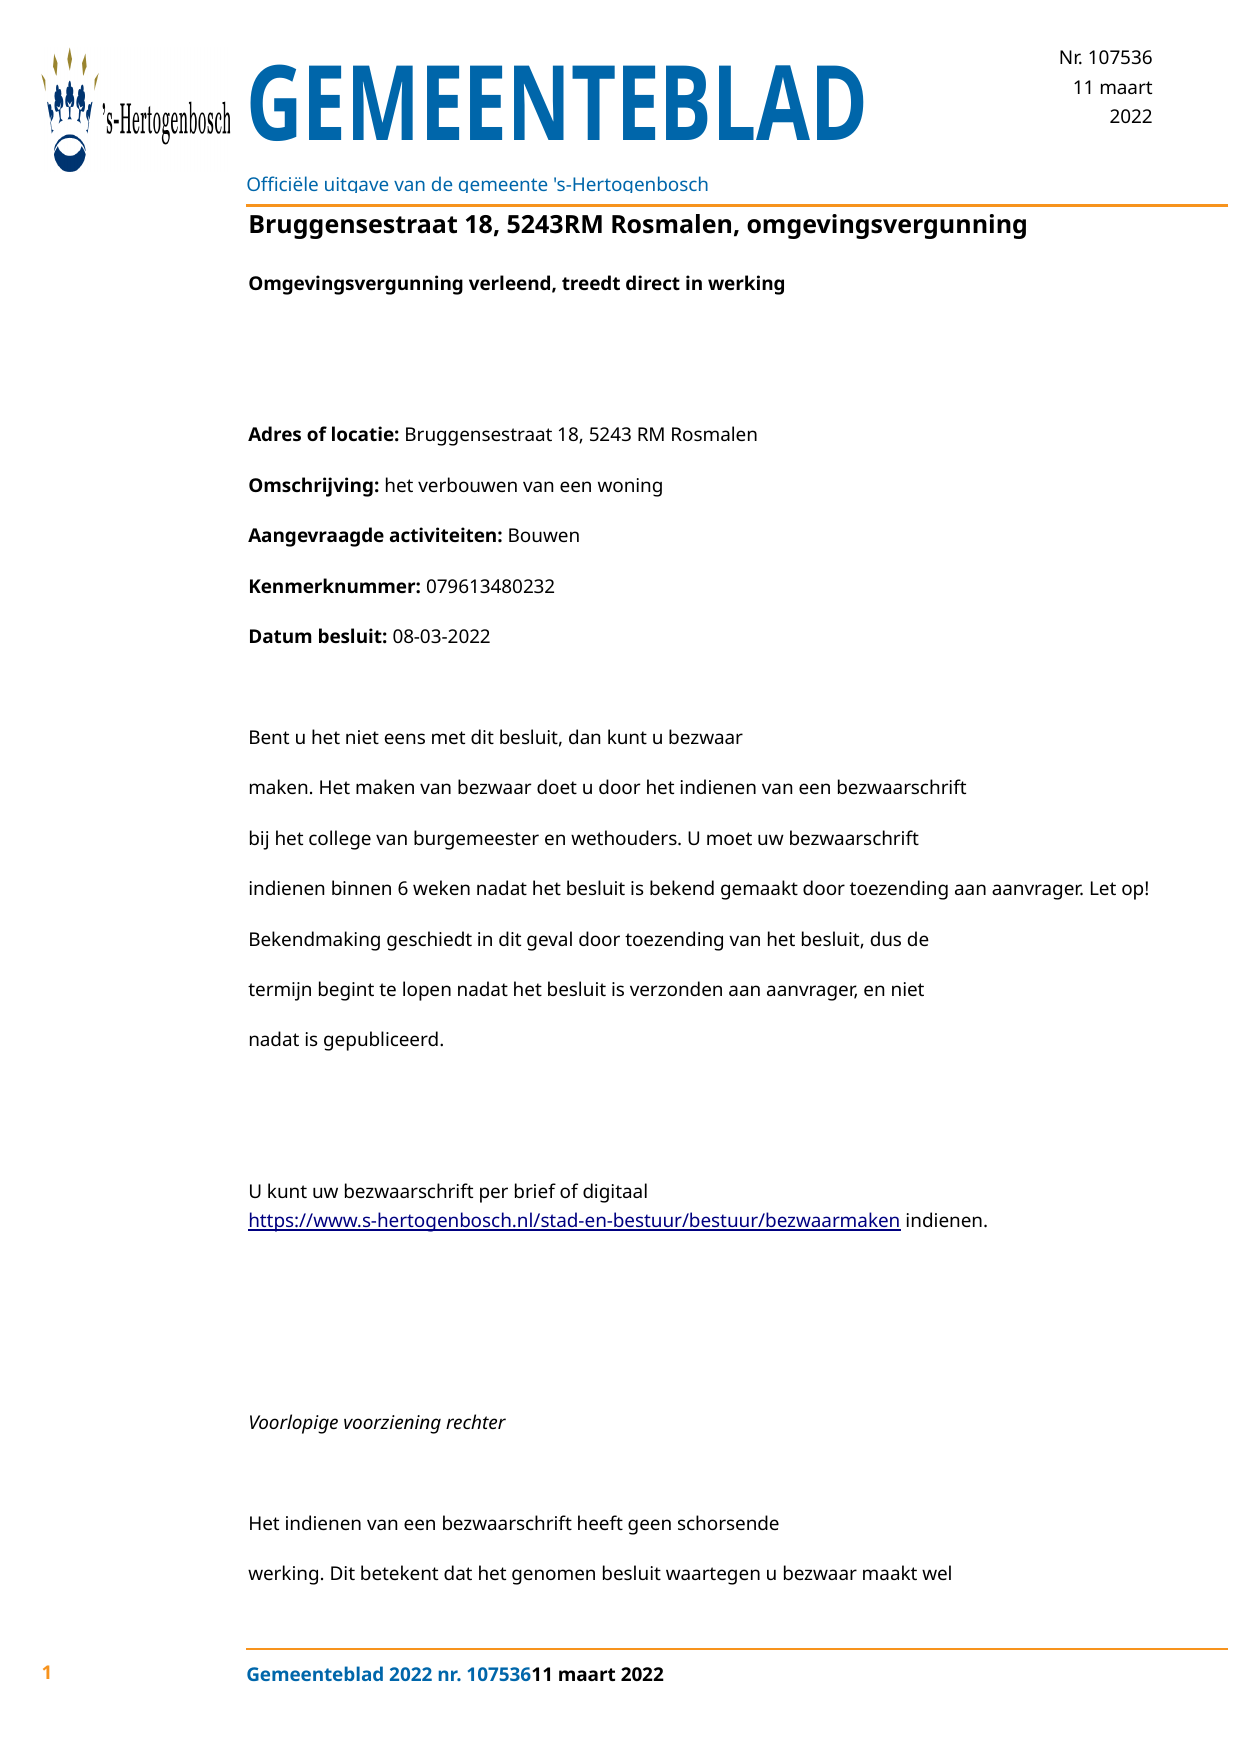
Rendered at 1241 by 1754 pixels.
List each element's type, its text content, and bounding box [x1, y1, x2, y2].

text Bekendmaking geschiedt in dit geval door toezending van het besluit, dus de [248, 926, 1152, 951]
text Datum besluit: 08-03-2022 [248, 623, 1152, 649]
text Voorlopige voorziening rechter [248, 1409, 1152, 1435]
picture [41, 47, 231, 172]
text Bent u het niet eens met dit besluit, dan kunt u bezwaar [248, 724, 1152, 750]
text Omschrijving: het verbouwen van een woning [248, 472, 1152, 498]
text Kenmerknummer: 079613480232 [248, 573, 1152, 598]
text Het indienen van een bezwaarschrift heeft geen schorsende [248, 1510, 1152, 1536]
text Omgevingsvergunning verleend, treedt direct in werking [248, 270, 1152, 296]
text maken. Het maken van bezwaar doet u door het indienen van een bezwaarschrift [248, 774, 1152, 800]
text bij het college van burgemeester en wethouders. U moet uw bezwaarschrift [248, 825, 1152, 851]
text Bruggensestraat 18, 5243RM Rosmalen, omgevingsvergunning [248, 207, 1152, 241]
text indienen binnen 6 weken nadat het besluit is bekend gemaakt door toezending aan aanvrager. Let op! [248, 875, 1152, 901]
text nadat is gepubliceerd. [248, 1027, 1152, 1052]
text termijn begint te lopen nadat het besluit is verzonden aan aanvrager, en niet [248, 976, 1152, 1002]
text Aangevraagde activiteiten: Bouwen [248, 522, 1152, 548]
text Adres of locatie: Bruggensestraat 18, 5243 RM Rosmalen [248, 422, 1152, 447]
text werking. Dit betekent dat het genomen besluit waartegen u bezwaar maakt wel [248, 1560, 1152, 1586]
text U kunt uw bezwaarschrift per brief of digitaal https://www.s-hertogenbosch.nl/stad-en-bestuur/bestuur/bezwaarmaken indienen. [248, 1178, 1152, 1233]
